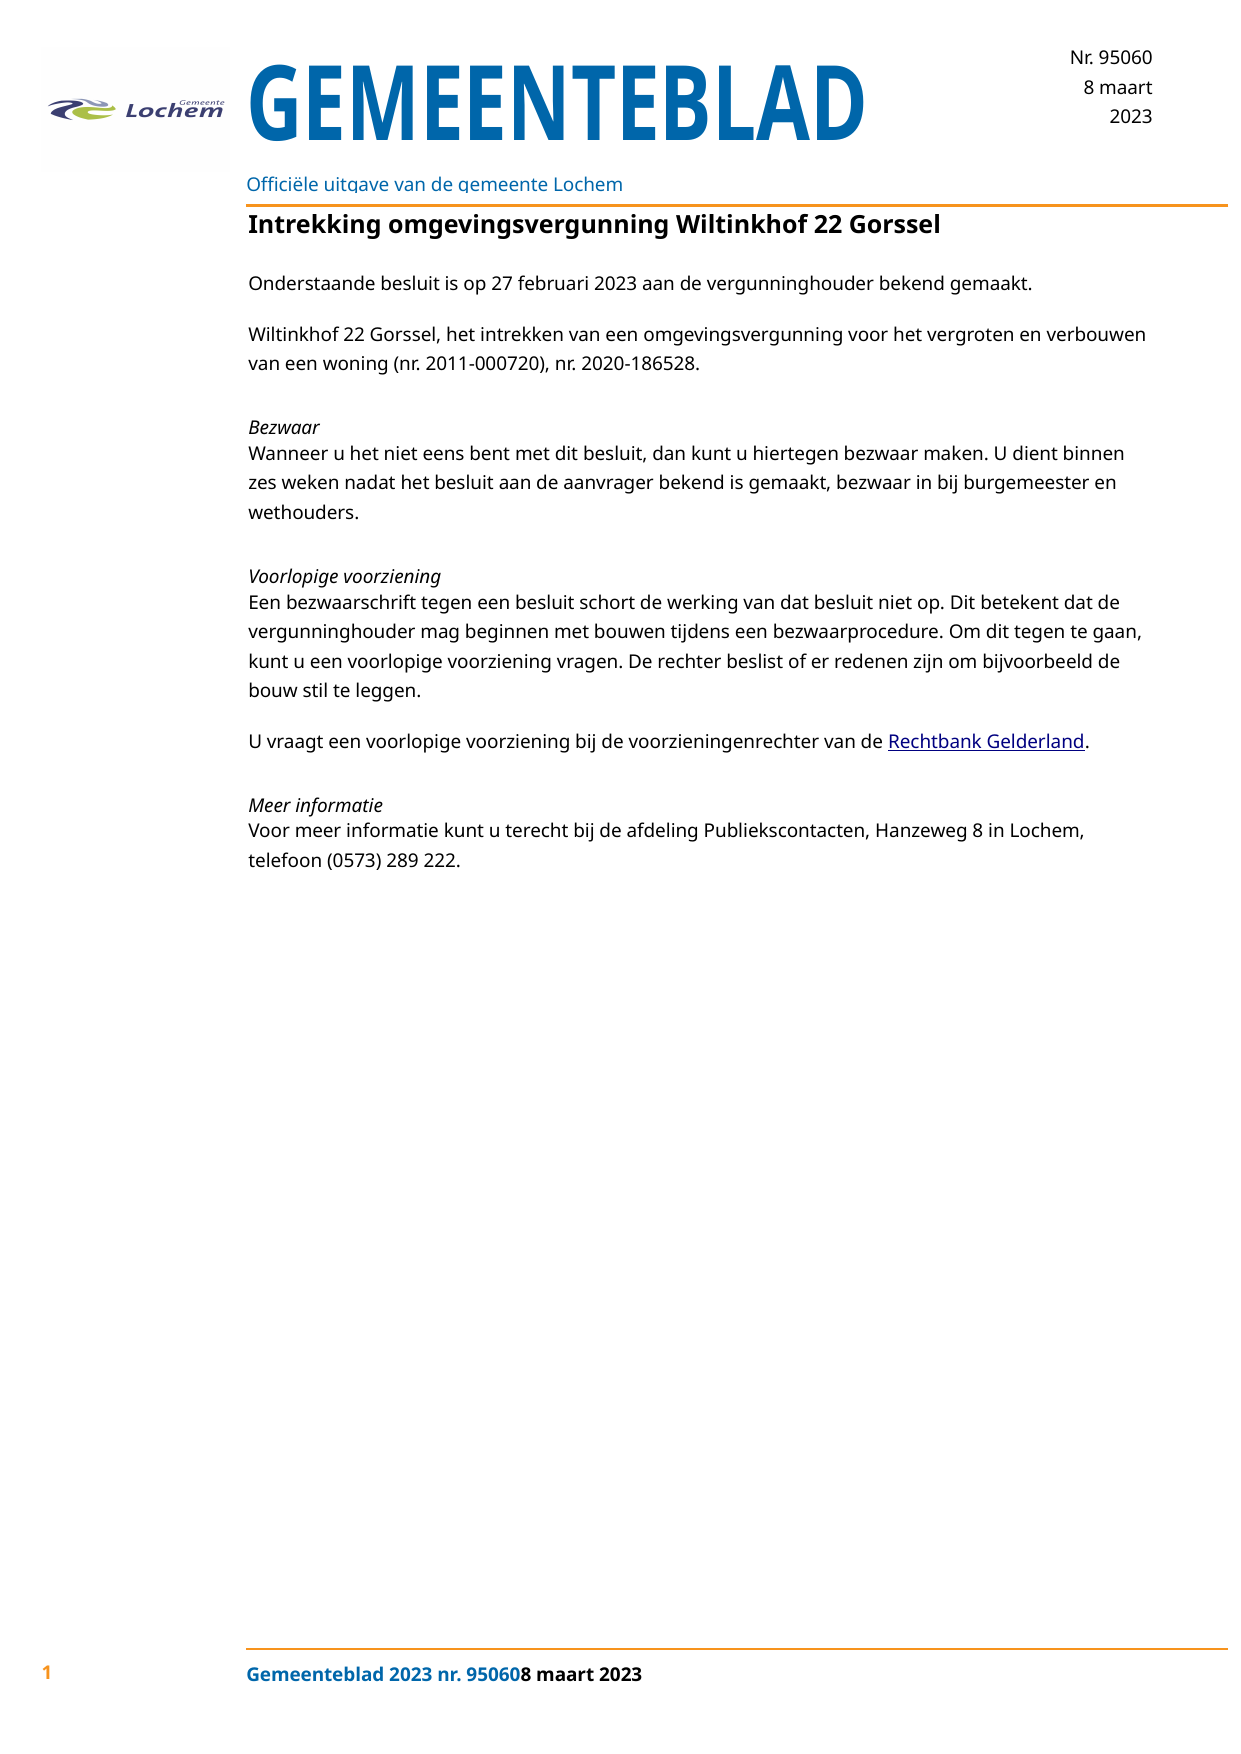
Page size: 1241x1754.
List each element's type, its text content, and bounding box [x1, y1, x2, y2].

text U vraagt een voorlopige voorziening bij de voorzieningenrechter van de Rechtbank Gelderland. [248, 728, 1152, 754]
text Meer informatie [248, 792, 1152, 818]
text Wanneer u het niet eens bent met dit besluit, dan kunt u hiertegen bezwaar maken. U dient binnen zes weken nadat het besluit aan de aanvrager bekend is gemaakt, bezwaar in bij burgemeester en wethouders. [248, 440, 1152, 525]
text Intrekking omgevingsvergunning Wiltinkhof 22 Gorssel [248, 207, 1152, 241]
text Een bezwaarschrift tegen een besluit schort de werking van dat besluit niet op. Dit betekent dat de vergunninghouder mag beginnen met bouwen tijdens een bezwaarprocedure. Om dit tegen te gaan, kunt u een voorlopige voorziening vragen. De rechter beslist of er redenen zijn om bijvoorbeeld de bouw stil te leggen. [248, 589, 1152, 703]
text Voorlopige voorziening [248, 563, 1152, 589]
picture [41, 47, 231, 172]
text Voor meer informatie kunt u terecht bij de afdeling Publiekscontacten, Hanzeweg 8 in Lochem, telefoon (0573) 289 222. [248, 818, 1152, 873]
text Onderstaande besluit is op 27 februari 2023 aan de vergunninghouder bekend gemaakt. [248, 270, 1152, 296]
text Bezwaar [248, 414, 1152, 440]
text Wiltinkhof 22 Gorssel, het intrekken van een omgevingsvergunning voor het vergroten en verbouwen van een woning (nr. 2011-000720), nr. 2020-186528. [248, 321, 1152, 376]
